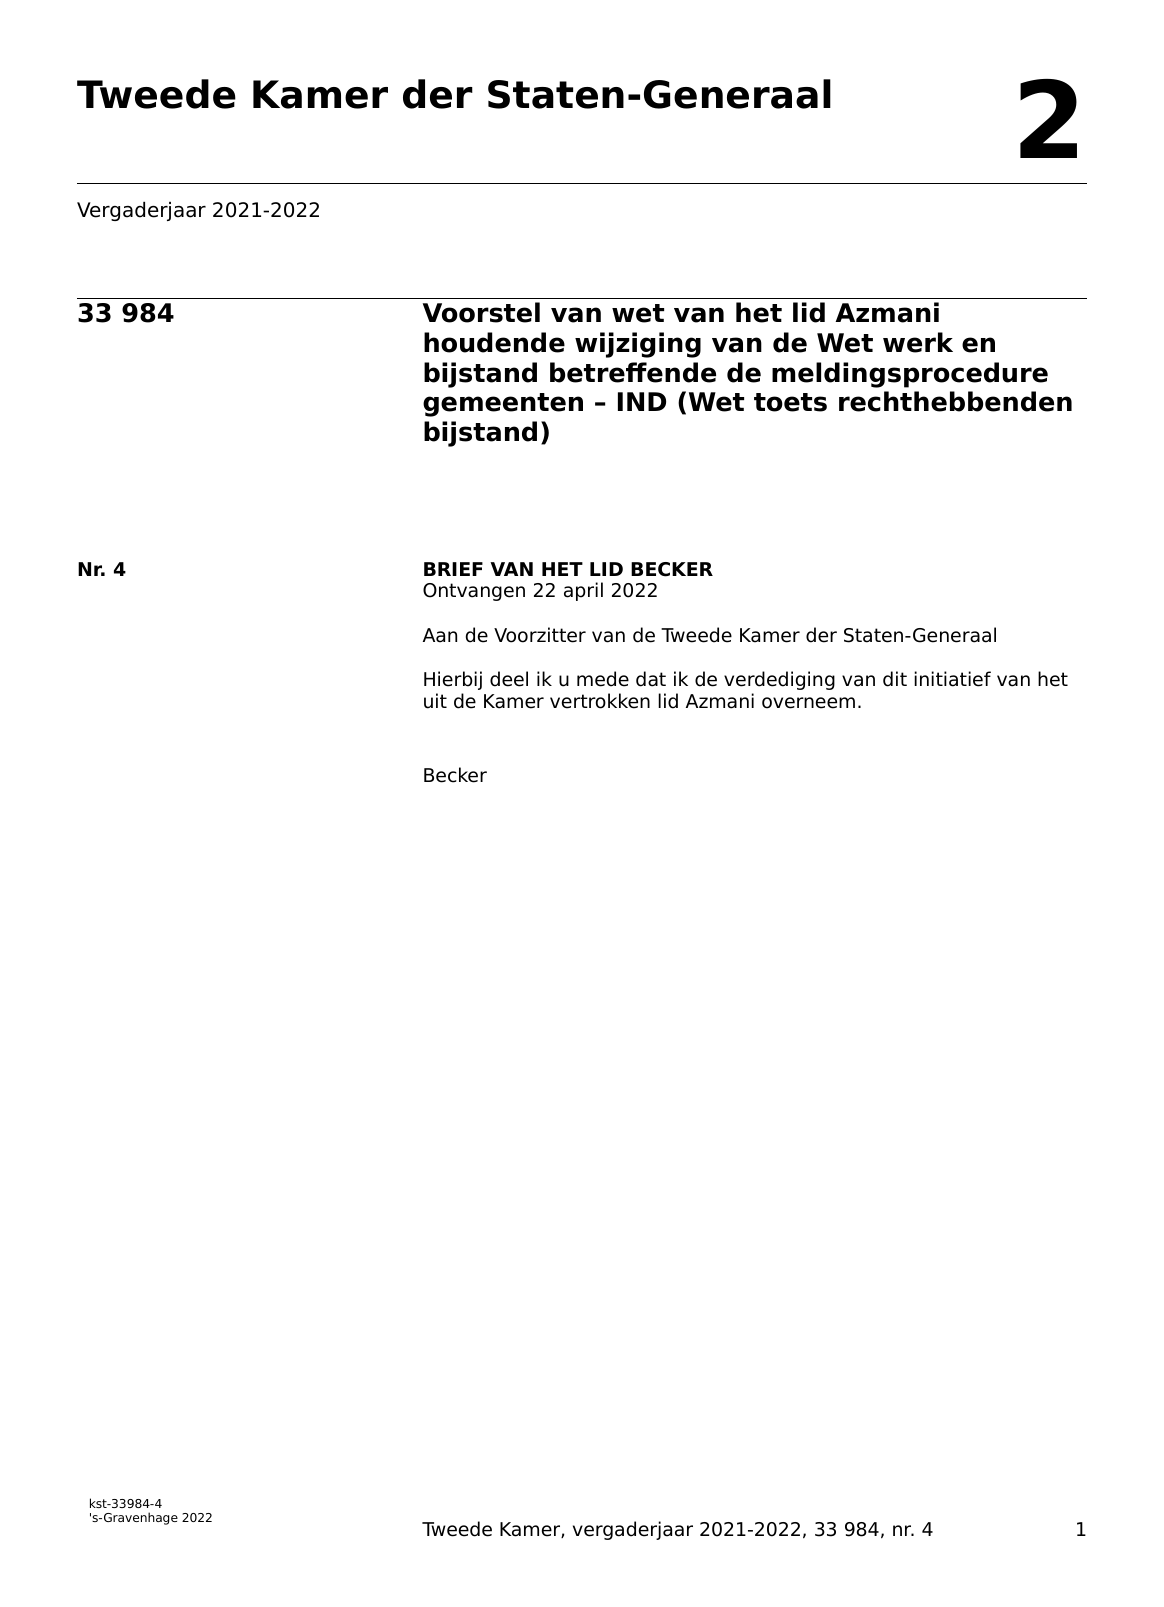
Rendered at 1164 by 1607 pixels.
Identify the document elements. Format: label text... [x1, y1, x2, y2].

text Aan de Voorzitter van de Tweede Kamer der Staten-Generaal [422, 624, 1087, 647]
subtitle 33 984 Voorstel van wet van het lid Azmani houdende wijziging van de Wet werk en bijstand betreffende de meldingsprocedure gemeenten – IND (Wet toets rechthebbenden bijstand) [77, 299, 1087, 447]
text kst-33984-4 [88, 1497, 323, 1511]
text Ontvangen 22 april 2022 [422, 580, 1087, 602]
text Becker [422, 743, 1087, 787]
table_header Tweede Kamer der Staten-Generaal [77, 59, 886, 183]
subtitle Nr. 4 BRIEF VAN HET LID BECKER [77, 558, 1087, 580]
table_cell Vergaderjaar 2021-2022 [77, 184, 1087, 298]
text Hierbij deel ik u mede dat ik de verdediging van dit initiatief van het uit de Kamer vertrokken lid Azmani overneem. [422, 669, 1087, 713]
table_header 2 [886, 59, 1087, 183]
text 's-Gravenhage 2022 [88, 1511, 323, 1525]
